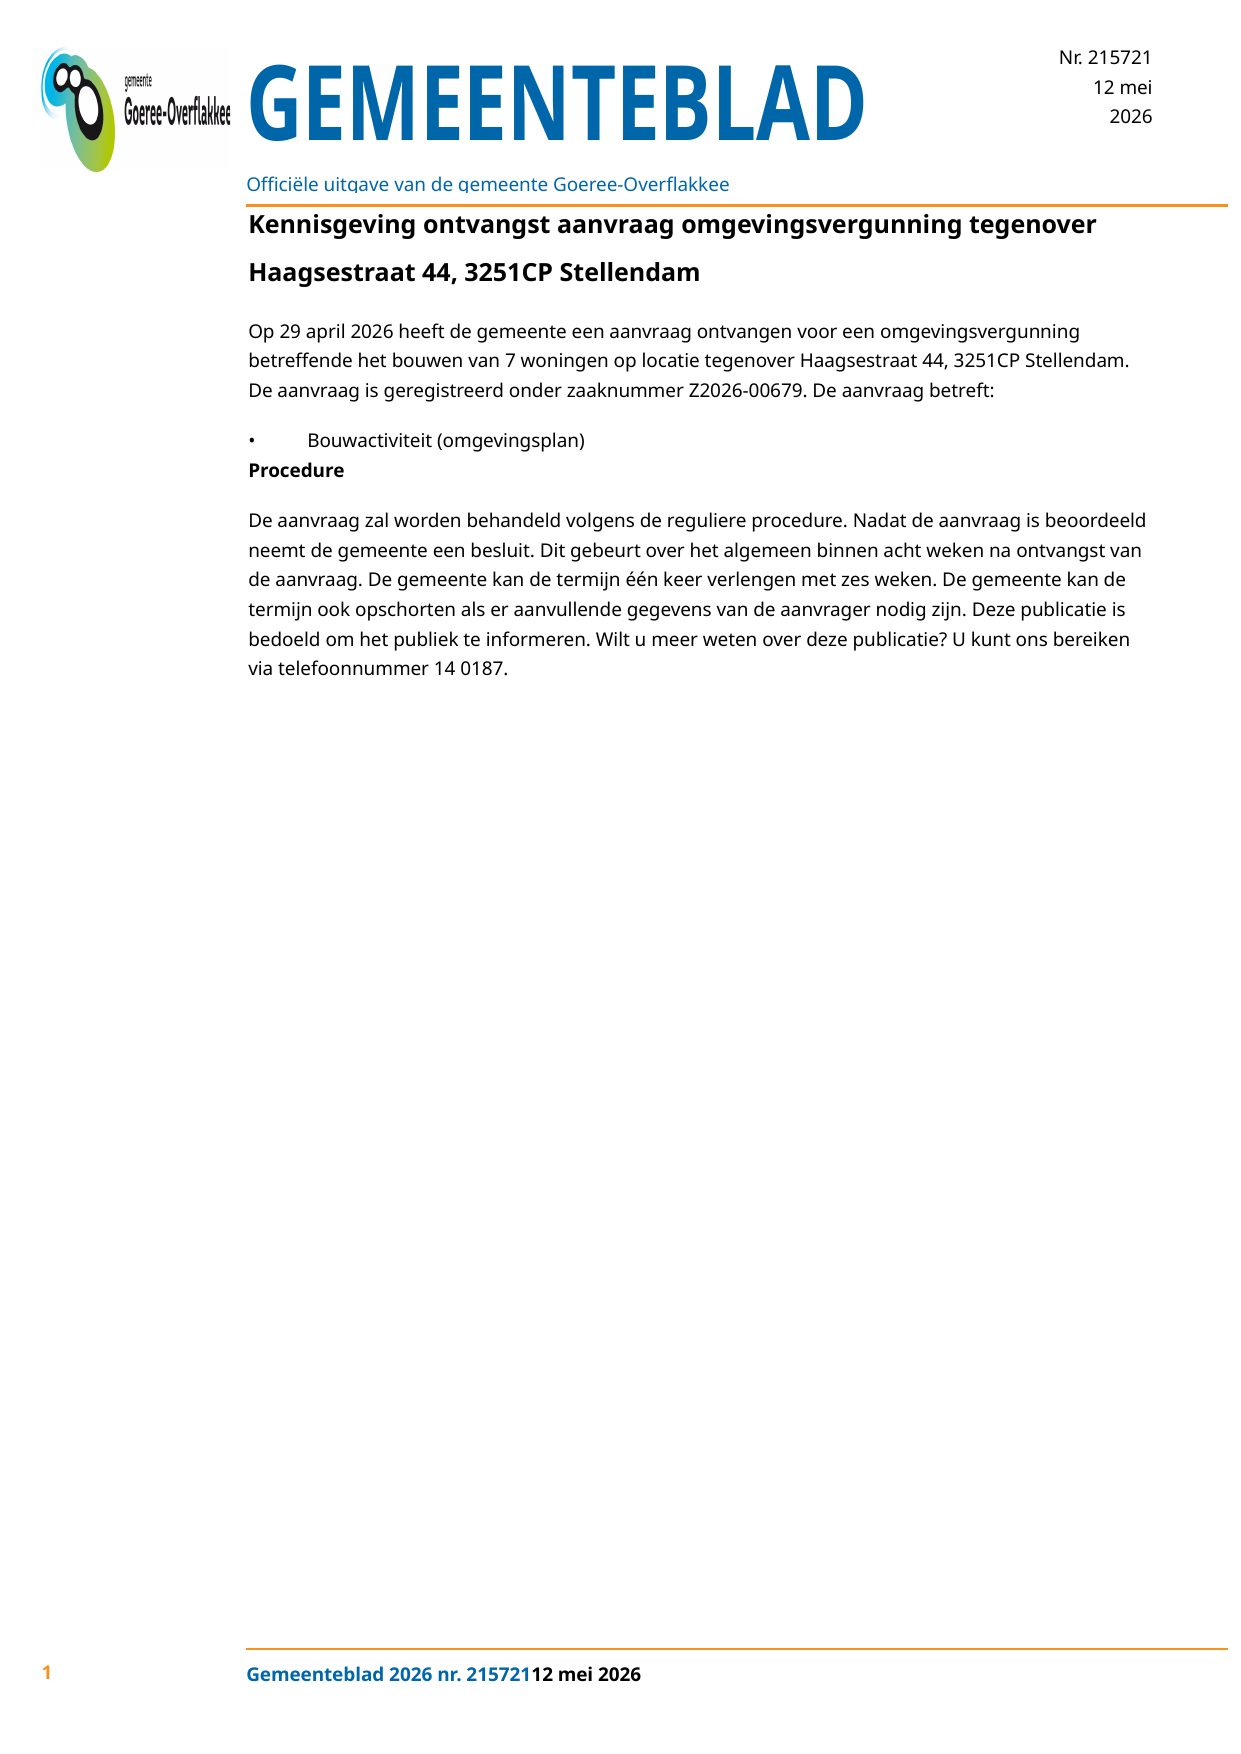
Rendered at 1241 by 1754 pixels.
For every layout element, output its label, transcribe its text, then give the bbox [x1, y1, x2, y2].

text Op 29 april 2026 heeft de gemeente een aanvraag ontvangen voor een omgevingsvergunning betreffende het bouwen van 7 woningen op locatie tegenover Haagsestraat 44, 3251CP Stellendam. De aanvraag is geregistreerd onder zaaknummer Z2026-00679. De aanvraag betreft: [248, 318, 1152, 403]
picture [41, 47, 231, 172]
text Procedure [248, 457, 1152, 483]
text De aanvraag zal worden behandeld volgens de reguliere procedure. Nadat de aanvraag is beoordeeld neemt de gemeente een besluit. Dit gebeurt over het algemeen binnen acht weken na ontvangst van de aanvraag. De gemeente kan de termijn één keer verlengen met zes weken. De gemeente kan de termijn ook opschorten als er aanvullende gegevens van de aanvrager nodig zijn. Deze publicatie is bedoeld om het publiek te informeren. Wilt u meer weten over deze publicatie? U kunt ons bereiken via telefoonnummer 14 0187. [248, 507, 1152, 681]
text Kennisgeving ontvangst aanvraag omgevingsvergunning tegenover Haagsestraat 44, 3251CP Stellendam [248, 207, 1152, 288]
list Bouwactiviteit (omgevingsplan) [248, 427, 1152, 453]
